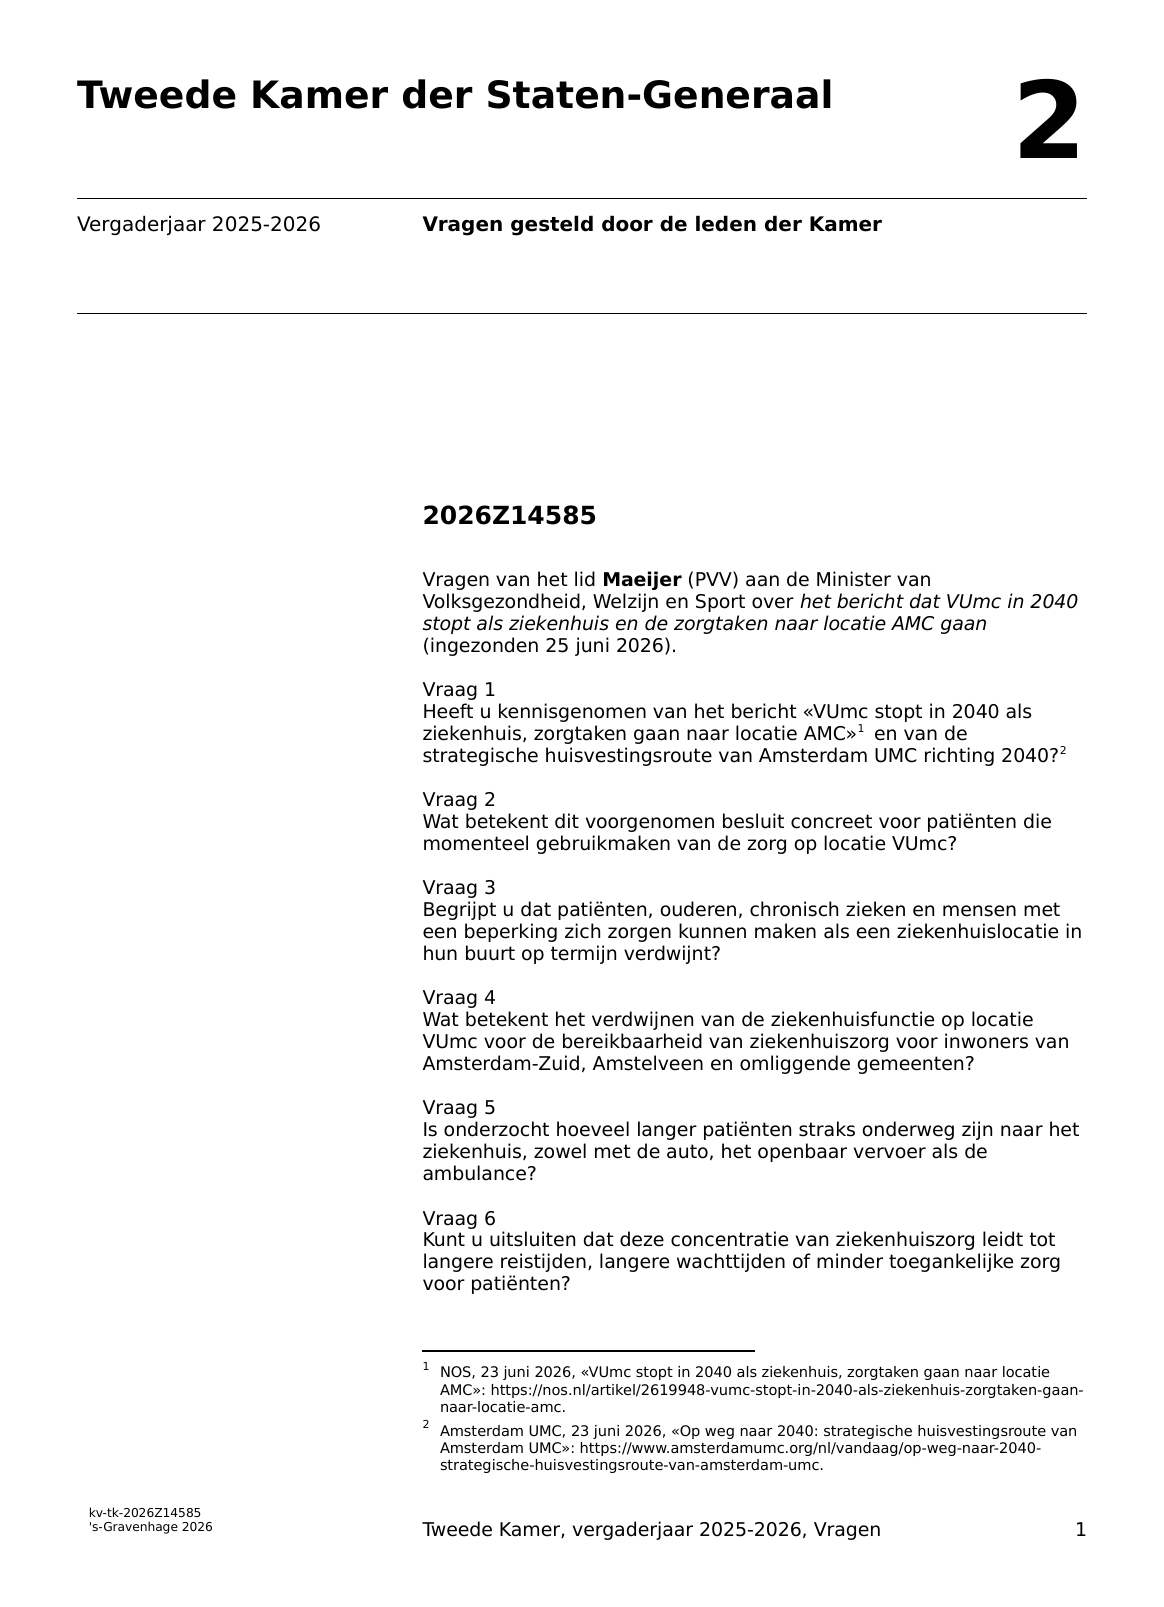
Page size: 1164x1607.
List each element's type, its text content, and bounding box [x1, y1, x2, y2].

table_cell Vragen gesteld door de leden der Kamer [422, 199, 1087, 313]
text Vragen van het lid Maeijer (PVV) aan de Minister van Volksgezondheid, Welzijn en Sport over het bericht dat VUmc in 2040 stopt als ziekenhuis en de zorgtaken naar locatie AMC gaan (ingezonden 25 juni 2026). [422, 569, 1087, 657]
text Vraag 2 [422, 789, 1087, 811]
text Wat betekent het verdwijnen van de ziekenhuisfunctie op locatie VUmc voor de bereikbaarheid van ziekenhuiszorg voor inwoners van Amsterdam-Zuid, Amstelveen en omliggende gemeenten? [422, 1009, 1087, 1075]
text kv-tk-2026Z14585 [88, 1506, 323, 1520]
table_header Tweede Kamer der Staten-Generaal [77, 59, 886, 198]
text Heeft u kennisgenomen van het bericht «VUmc stopt in 2040 als ziekenhuis, zorgtaken gaan naar locatie AMC» en van de strategische huisvestingsroute van Amsterdam UMC richting 2040? [422, 701, 1087, 767]
text NOS, 23 juni 2026, «VUmc stopt in 2040 als ziekenhuis, zorgtaken gaan naar locatie AMC»: https://nos.nl/artikel/2619948-vumc-stopt-in-2040-als-ziekenhuis-zorgtaken-gaan-naar-locatie-amc. [422, 1360, 1087, 1416]
text Vraag 3 [422, 877, 1087, 899]
text Vraag 5 [422, 1097, 1087, 1119]
text Begrijpt u dat patiënten, ouderen, chronisch zieken en mensen met een beperking zich zorgen kunnen maken als een ziekenhuislocatie in hun buurt op termijn verdwijnt? [422, 899, 1087, 965]
text Is onderzocht hoeveel langer patiënten straks onderweg zijn naar het ziekenhuis, zowel met de auto, het openbaar vervoer als de ambulance? [422, 1119, 1087, 1185]
text Vraag 1 [422, 679, 1087, 701]
table_header 2 [886, 59, 1087, 198]
table_cell Vergaderjaar 2025-2026 [77, 199, 422, 313]
text Amsterdam UMC, 23 juni 2026, «Op weg naar 2040: strategische huisvestingsroute van Amsterdam UMC»: https://www.amsterdamumc.org/nl/vandaag/op-weg-naar-2040-strategische-huisvestingsroute-van-amsterdam-umc. [422, 1418, 1087, 1474]
text 's-Gravenhage 2026 [88, 1520, 323, 1534]
text Vraag 6 [422, 1207, 1087, 1229]
text Wat betekent dit voorgenomen besluit concreet voor patiënten die momenteel gebruikmaken van de zorg op locatie VUmc? [422, 811, 1087, 855]
text Vraag 4 [422, 987, 1087, 1009]
text Kunt u uitsluiten dat deze concentratie van ziekenhuiszorg leidt tot langere reistijden, langere wachttijden of minder toegankelijke zorg voor patiënten? [422, 1229, 1087, 1295]
text 2026Z14585 [422, 501, 1087, 531]
